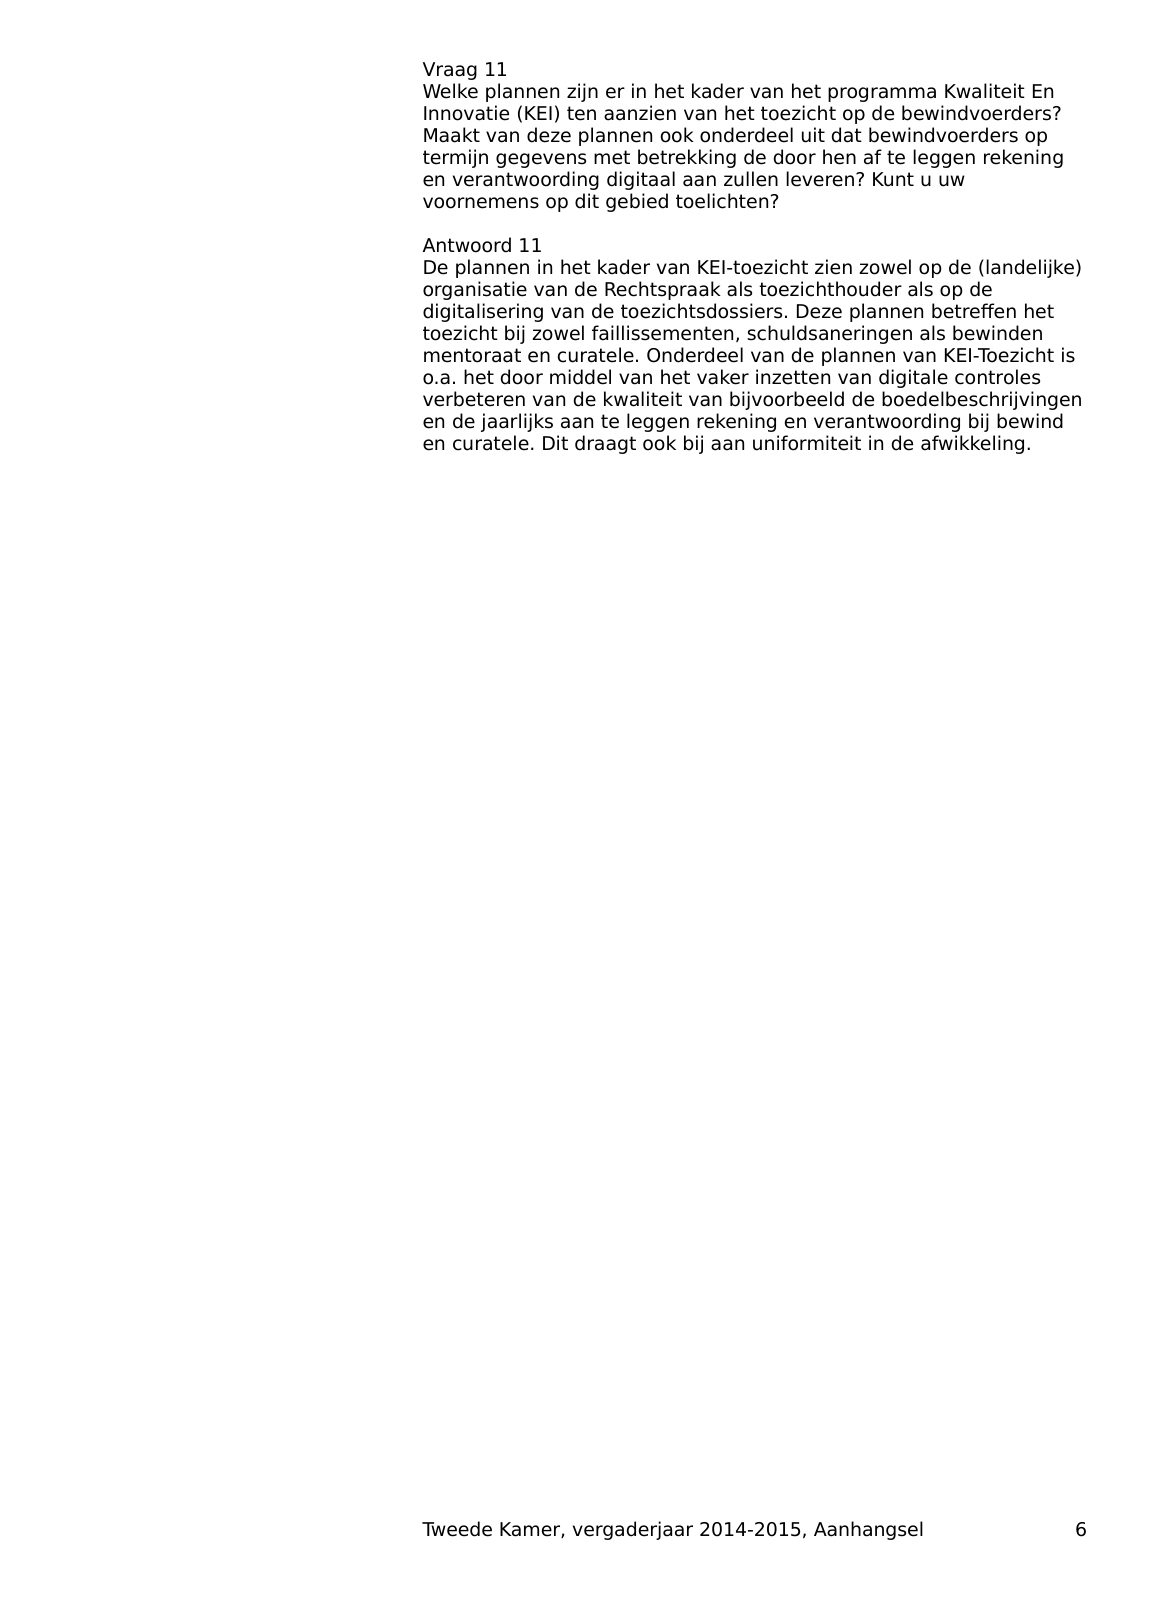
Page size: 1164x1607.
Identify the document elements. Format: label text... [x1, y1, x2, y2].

text De plannen in het kader van KEI-toezicht zien zowel op de (landelijke) organisatie van de Rechtspraak als toezichthouder als op de digitalisering van de toezichtsdossiers. Deze plannen betreffen het toezicht bij zowel faillissementen, schuldsaneringen als bewinden mentoraat en curatele. Onderdeel van de plannen van KEI-Toezicht is o.a. het door middel van het vaker inzetten van digitale controles verbeteren van de kwaliteit van bijvoorbeeld de boedelbeschrijvingen en de jaarlijks aan te leggen rekening en verantwoording bij bewind en curatele. Dit draagt ook bij aan uniformiteit in de afwikkeling. [422, 257, 1087, 455]
text Vraag 11 [422, 59, 1087, 81]
text Antwoord 11 [422, 235, 1087, 257]
text Welke plannen zijn er in het kader van het programma Kwaliteit En Innovatie (KEI) ten aanzien van het toezicht op de bewindvoerders? Maakt van deze plannen ook onderdeel uit dat bewindvoerders op termijn gegevens met betrekking de door hen af te leggen rekening en verantwoording digitaal aan zullen leveren? Kunt u uw voornemens op dit gebied toelichten? [422, 81, 1087, 213]
